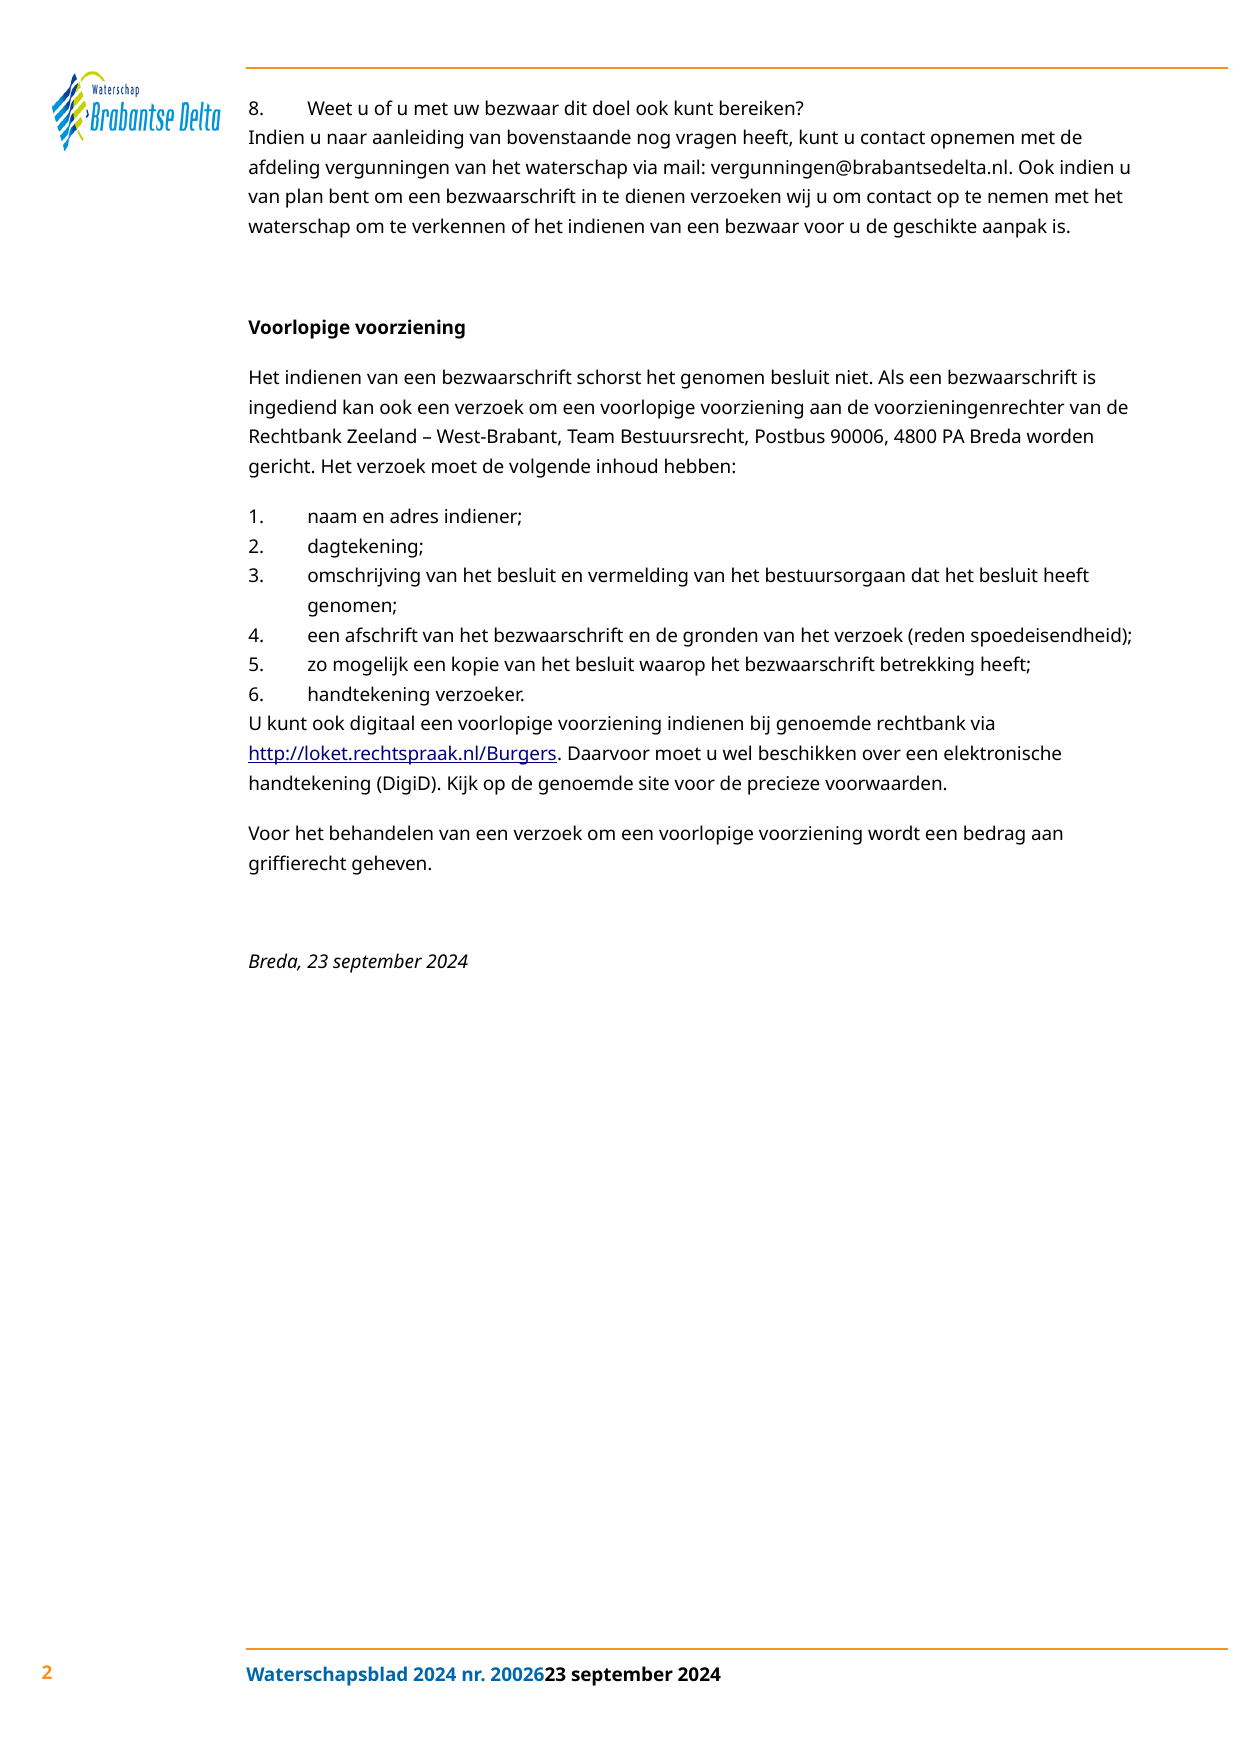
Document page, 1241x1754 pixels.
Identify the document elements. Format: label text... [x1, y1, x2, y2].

text Het indienen van een bezwaarschrift schorst het genomen besluit niet. Als een bezwaarschrift is ingediend kan ook een verzoek om een voorlopige voorziening aan de voorzieningenrechter van de Rechtbank Zeeland – West-Brabant, Team Bestuursrecht, Postbus 90006, 4800 PA Breda worden gericht. Het verzoek moet de volgende inhoud hebben: [248, 364, 1152, 479]
list Weet u of u met uw bezwaar dit doel ook kunt bereiken? [248, 95, 1152, 121]
list zo mogelijk een kopie van het besluit waarop het bezwaarschrift betrekking heeft; [248, 651, 1152, 677]
text Indien u naar aanleiding van bovenstaande nog vragen heeft, kunt u contact opnemen met de afdeling vergunningen van het waterschap via mail: vergunningen@brabantsedelta.nl. Ook indien u van plan bent om een bezwaarschrift in te dienen verzoeken wij u om contact op te nemen met het waterschap om te verkennen of het indienen van een bezwaar voor u de geschikte aanpak is. [248, 124, 1152, 239]
text Voorlopige voorziening [248, 314, 1152, 340]
picture [41, 47, 231, 172]
text Breda, 23 september 2024 [248, 948, 1152, 974]
text Voor het behandelen van een verzoek om een voorlopige voorziening wordt een bedrag aan griffierecht geheven. [248, 820, 1152, 876]
list omschrijving van het besluit en vermelding van het bestuursorgaan dat het besluit heeft genomen; [248, 563, 1152, 618]
list handtekening verzoeker. [248, 681, 1152, 707]
list naam en adres indiener; [248, 503, 1152, 529]
list dagtekening; [248, 533, 1152, 559]
text U kunt ook digitaal een voorlopige voorziening indienen bij genoemde rechtbank via http://loket.rechtspraak.nl/Burgers. Daarvoor moet u wel beschikken over een elektronische handtekening (DigiD). Kijk op de genoemde site voor de precieze voorwaarden. [248, 711, 1152, 796]
list een afschrift van het bezwaarschrift en de gronden van het verzoek (reden spoedeisendheid); [248, 622, 1152, 648]
